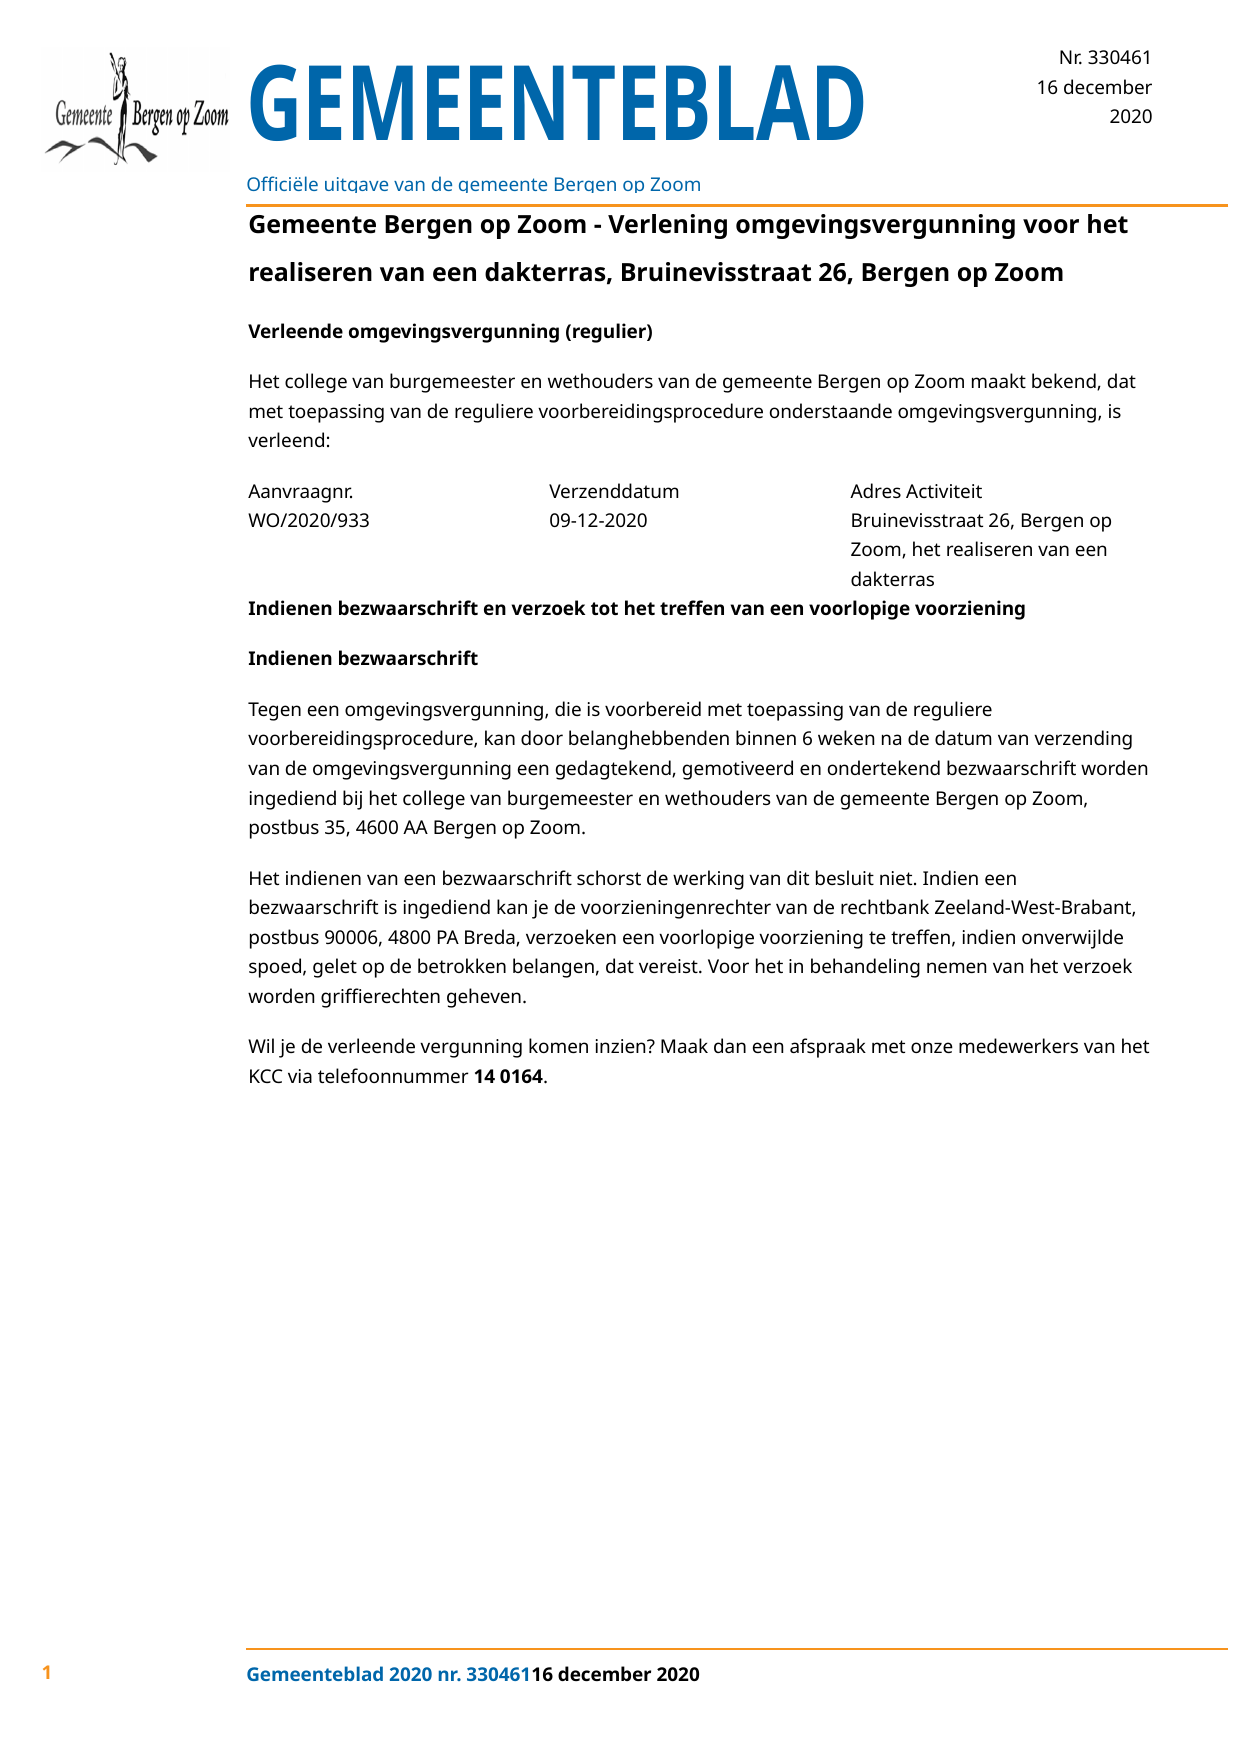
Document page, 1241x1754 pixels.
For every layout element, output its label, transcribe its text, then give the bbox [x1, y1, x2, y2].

table_header Verzenddatum [549, 478, 850, 504]
text Het indienen van een bezwaarschrift schorst de werking van dit besluit niet. Indien een bezwaarschrift is ingediend kan je de voorzieningenrechter van de rechtbank Zeeland-West-Brabant, postbus 90006, 4800 PA Breda, verzoeken een voorlopige voorziening te treffen, indien onverwijlde spoed, gelet op de betrokken belangen, dat vereist. Voor het in behandeling nemen van het verzoek worden griffierechten geheven. [248, 865, 1152, 1009]
table_header Bruinevisstraat 26, Bergen op Zoom, het realiseren van een dakterras [850, 507, 1152, 592]
table_header Aanvraagnr. [248, 478, 549, 504]
text Indienen bezwaarschrift en verzoek tot het treffen van een voorlopige voorziening [248, 595, 1152, 621]
table_header 09-12-2020 [549, 507, 850, 592]
table_header Adres Activiteit [850, 478, 1152, 504]
text Gemeente Bergen op Zoom - Verlening omgevingsvergunning voor het realiseren van een dakterras, Bruinevisstraat 26, Bergen op Zoom [248, 207, 1152, 288]
text Het college van burgemeester en wethouders van de gemeente Bergen op Zoom maakt bekend, dat met toepassing van de reguliere voorbereidingsprocedure onderstaande omgevingsvergunning, is verleend: [248, 368, 1152, 453]
text Indienen bezwaarschrift [248, 646, 1152, 671]
text Tegen een omgevingsvergunning, die is voorbereid met toepassing van de reguliere voorbereidingsprocedure, kan door belanghebbenden binnen 6 weken na de datum van verzending van de omgevingsvergunning een gedagtekend, gemotiveerd en ondertekend bezwaarschrift worden ingediend bij het college van burgemeester en wethouders van de gemeente Bergen op Zoom, postbus 35, 4600 AA Bergen op Zoom. [248, 696, 1152, 840]
picture [41, 47, 231, 172]
text Wil je de verleende vergunning komen inzien? Maak dan een afspraak met onze medewerkers van het KCC via telefoonnummer 14 0164. [248, 1033, 1152, 1089]
table_header WO/2020/933 [248, 507, 549, 592]
text Verleende omgevingsvergunning (regulier) [248, 318, 1152, 344]
